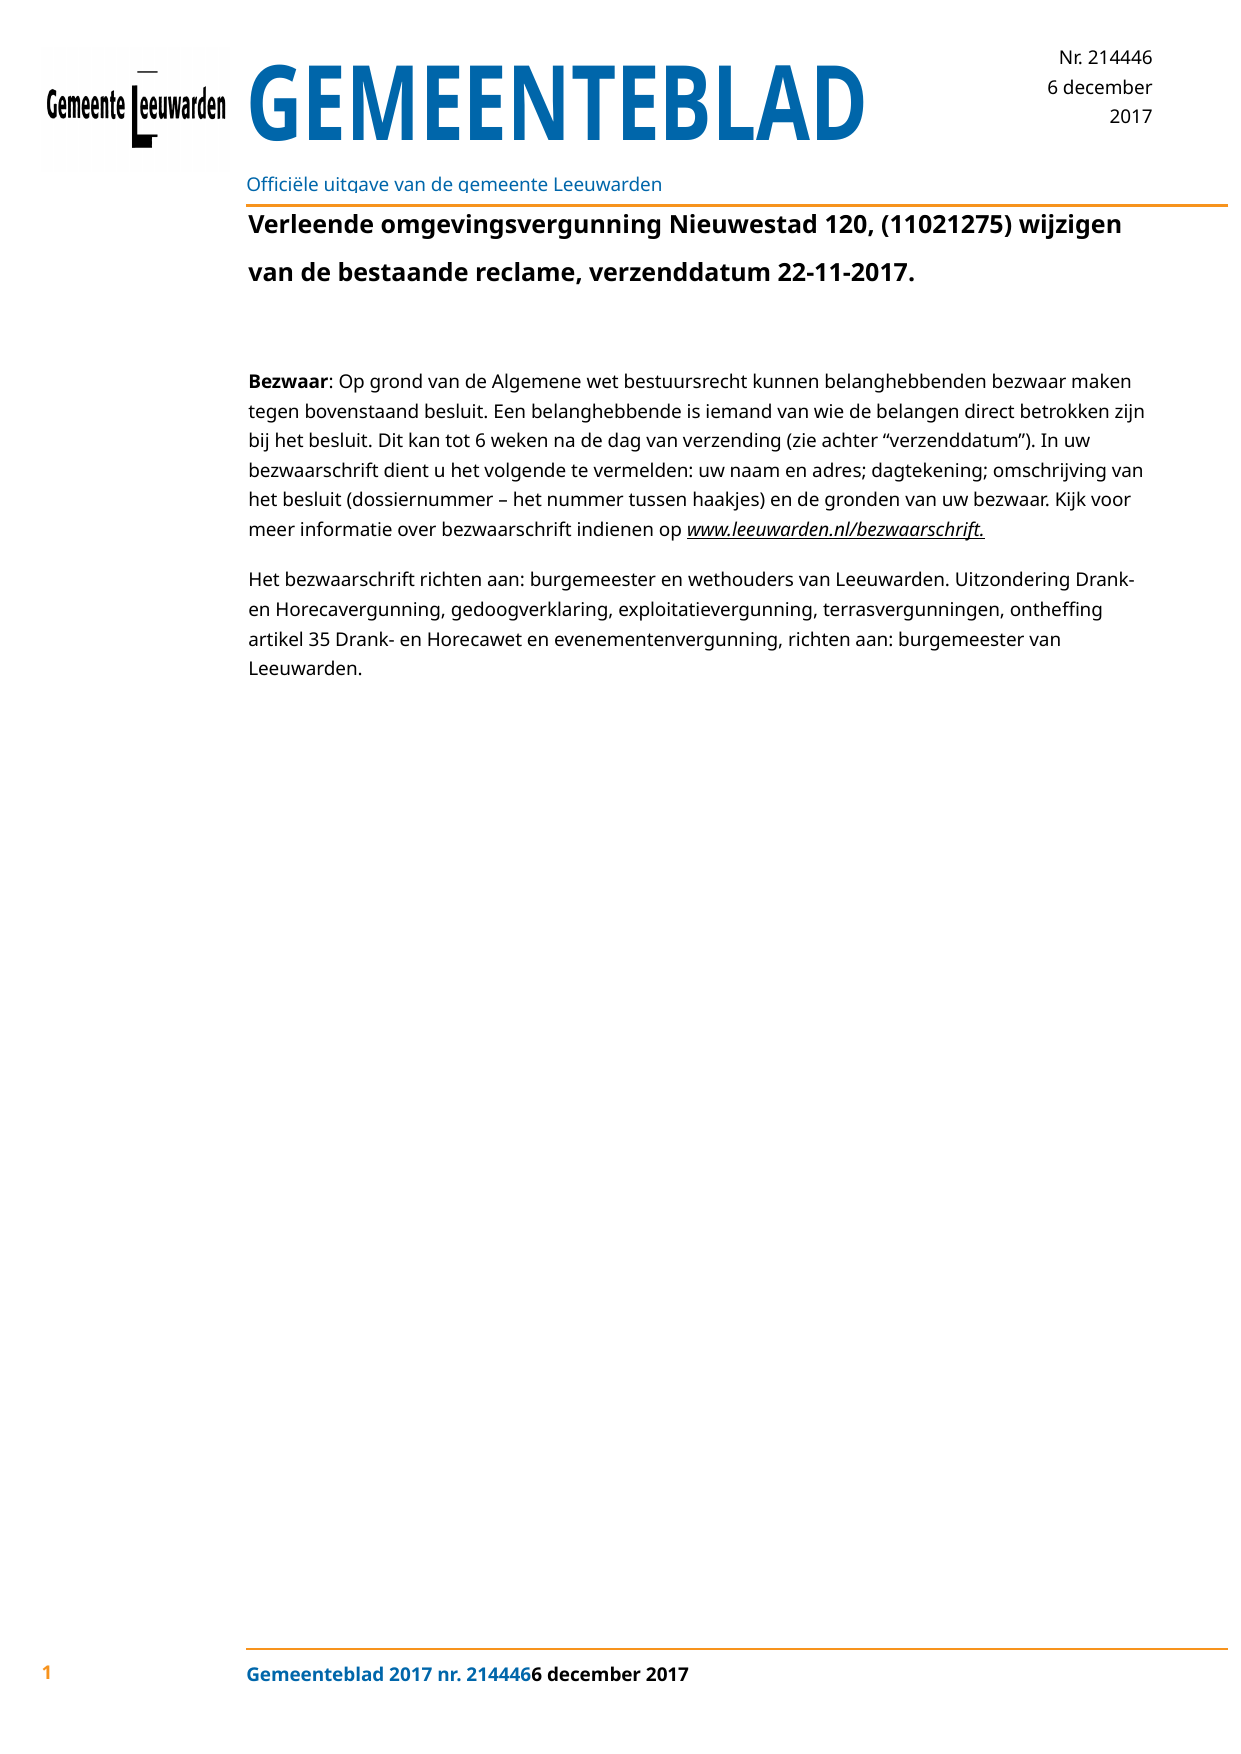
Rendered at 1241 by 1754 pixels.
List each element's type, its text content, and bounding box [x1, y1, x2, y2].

text Bezwaar: Op grond van de Algemene wet bestuursrecht kunnen belanghebbenden bezwaar maken tegen bovenstaand besluit. Een belanghebbende is iemand van wie de belangen direct betrokken zijn bij het besluit. Dit kan tot 6 weken na de dag van verzending (zie achter “verzenddatum”). In uw bezwaarschrift dient u het volgende te vermelden: uw naam en adres; dagtekening; omschrijving van het besluit (dossiernummer – het nummer tussen haakjes) en de gronden van uw bezwaar. Kijk voor meer informatie over bezwaarschrift indienen op www.leeuwarden.nl/bezwaarschrift. [248, 368, 1152, 542]
text Het bezwaarschrift richten aan: burgemeester en wethouders van Leeuwarden. Uitzondering Drank- en Horecavergunning, gedoogverklaring, exploitatievergunning, terrasvergunningen, ontheffing artikel 35 Drank- en Horecawet en evenementenvergunning, richten aan: burgemeester van Leeuwarden. [248, 567, 1152, 681]
picture [41, 47, 231, 172]
text Verleende omgevingsvergunning Nieuwestad 120, (11021275) wijzigen van de bestaande reclame, verzenddatum 22-11-2017. [248, 207, 1152, 288]
